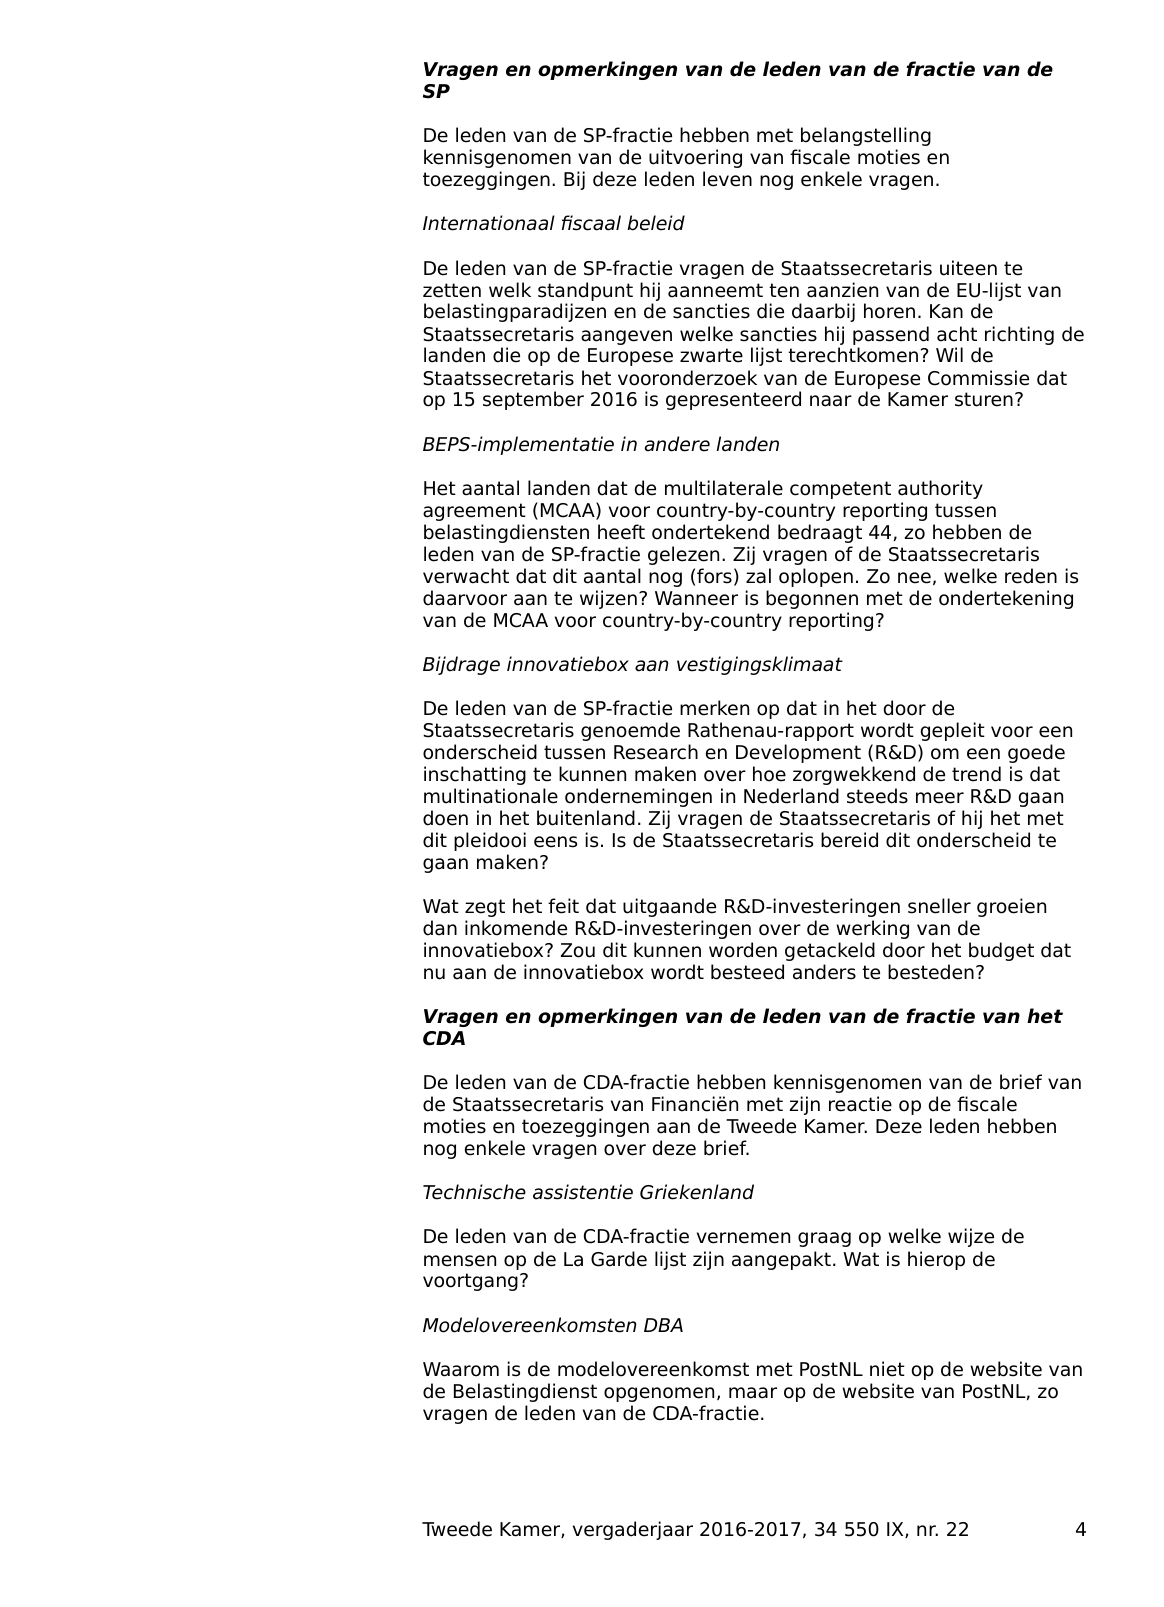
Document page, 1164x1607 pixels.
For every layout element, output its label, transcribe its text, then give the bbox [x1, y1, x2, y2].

text Het aantal landen dat de multilaterale competent authority agreement (MCAA) voor country-by-country reporting tussen belastingdiensten heeft ondertekend bedraagt 44, zo hebben de leden van de SP-fractie gelezen. Zij vragen of de Staatssecretaris verwacht dat dit aantal nog (fors) zal oplopen. Zo nee, welke reden is daarvoor aan te wijzen? Wanneer is begonnen met de ondertekening van de MCAA voor country-by-country reporting? [422, 478, 1087, 632]
subtitle Bijdrage innovatiebox aan vestigingsklimaat [422, 654, 1087, 676]
text De leden van de CDA-fractie hebben kennisgenomen van de brief van de Staatssecretaris van Financiën met zijn reactie op de fiscale moties en toezeggingen aan de Tweede Kamer. Deze leden hebben nog enkele vragen over deze brief. [422, 1072, 1087, 1160]
text Wat zegt het feit dat uitgaande R&D-investeringen sneller groeien dan inkomende R&D-investeringen over de werking van de innovatiebox? Zou dit kunnen worden getackeld door het budget dat nu aan de innovatiebox wordt besteed anders te besteden? [422, 896, 1087, 984]
subtitle Vragen en opmerkingen van de leden van de fractie van de SP [422, 59, 1087, 103]
subtitle Internationaal fiscaal beleid [422, 213, 1087, 235]
text De leden van de SP-fractie vragen de Staatssecretaris uiteen te zetten welk standpunt hij aanneemt ten aanzien van de EU-lijst van belastingparadijzen en de sancties die daarbij horen. Kan de Staatssecretaris aangeven welke sancties hij passend acht richting de landen die op de Europese zwarte lijst terechtkomen? Wil de Staatssecretaris het vooronderzoek van de Europese Commissie dat op 15 september 2016 is gepresenteerd naar de Kamer sturen? [422, 257, 1087, 411]
subtitle BEPS-implementatie in andere landen [422, 433, 1087, 456]
subtitle Vragen en opmerkingen van de leden van de fractie van het CDA [422, 1006, 1087, 1050]
text De leden van de SP-fractie hebben met belangstelling kennisgenomen van de uitvoering van fiscale moties en toezeggingen. Bij deze leden leven nog enkele vragen. [422, 125, 1087, 191]
text Waarom is de modelovereenkomst met PostNL niet op de website van de Belastingdienst opgenomen, maar op de website van PostNL, zo vragen de leden van de CDA-fractie. [422, 1359, 1087, 1425]
text De leden van de SP-fractie merken op dat in het door de Staatssecretaris genoemde Rathenau-rapport wordt gepleit voor een onderscheid tussen Research en Development (R&D) om een goede inschatting te kunnen maken over hoe zorgwekkend de trend is dat multinationale ondernemingen in Nederland steeds meer R&D gaan doen in het buitenland. Zij vragen de Staatssecretaris of hij het met dit pleidooi eens is. Is de Staatssecretaris bereid dit onderscheid te gaan maken? [422, 698, 1087, 874]
subtitle Technische assistentie Griekenland [422, 1182, 1087, 1204]
text De leden van de CDA-fractie vernemen graag op welke wijze de mensen op de La Garde lijst zijn aangepakt. Wat is hierop de voortgang? [422, 1226, 1087, 1292]
subtitle Modelovereenkomsten DBA [422, 1314, 1087, 1337]
